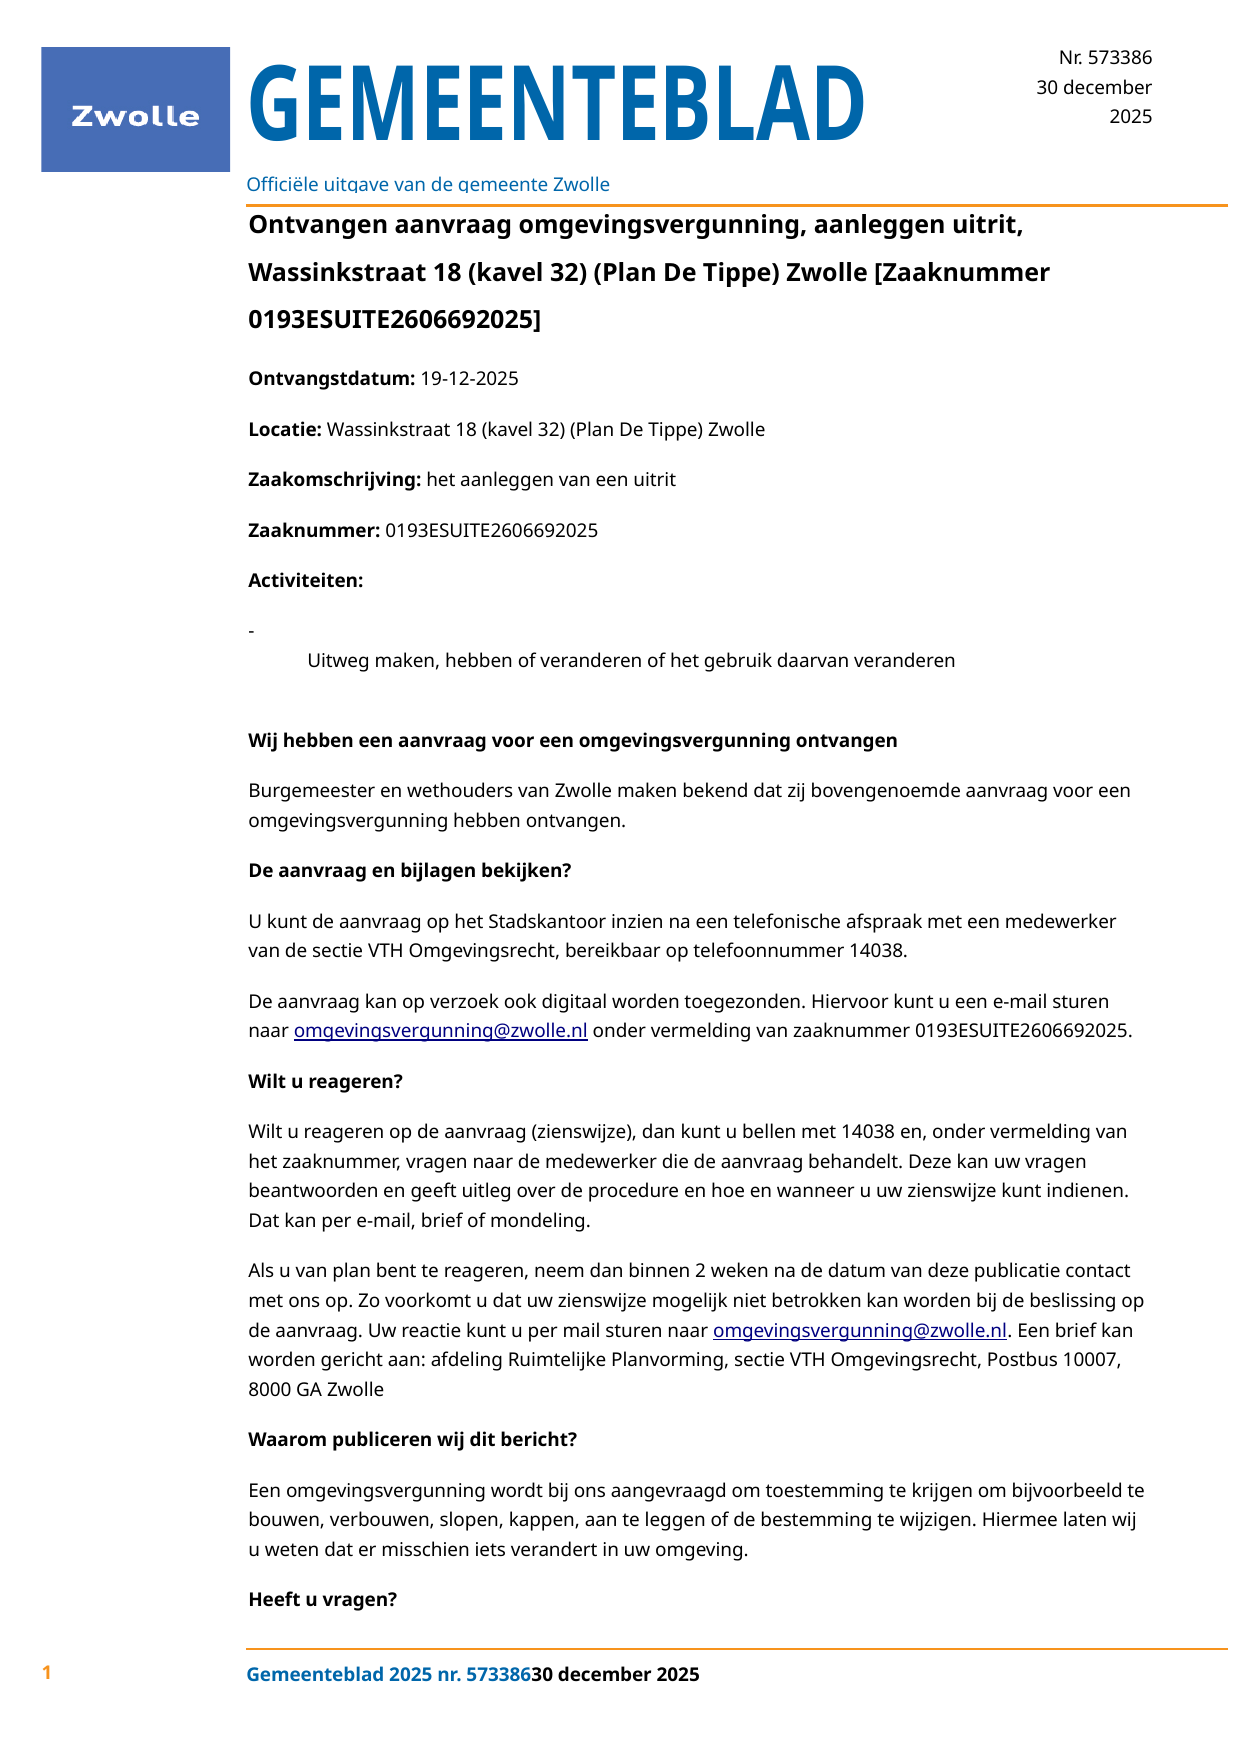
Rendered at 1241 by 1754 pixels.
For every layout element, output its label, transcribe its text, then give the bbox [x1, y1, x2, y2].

text Wij hebben een aanvraag voor een omgevingsvergunning ontvangen [248, 727, 1152, 753]
text Wilt u reageren op de aanvraag (zienswijze), dan kunt u bellen met 14038 en, onder vermelding van het zaaknummer, vragen naar de medewerker die de aanvraag behandelt. Deze kan uw vragen beantwoorden en geeft uitleg over de procedure en hoe en wanneer u uw zienswijze kunt indienen. Dat kan per e-mail, brief of mondeling. [248, 1118, 1152, 1233]
text Ontvangstdatum: 19-12-2025 [248, 366, 1152, 391]
text De aanvraag en bijlagen bekijken? [248, 858, 1152, 883]
text Een omgevingsvergunning wordt bij ons aangevraagd om toestemming te krijgen om bijvoorbeeld te bouwen, verbouwen, slopen, kappen, aan te leggen of de bestemming te wijzigen. Hiermee laten wij u weten dat er misschien iets verandert in uw omgeving. [248, 1477, 1152, 1562]
text Wilt u reageren? [248, 1068, 1152, 1094]
text Zaakomschrijving: het aanleggen van een uitrit [248, 466, 1152, 492]
text Zaaknummer: 0193ESUITE2606692025 [248, 517, 1152, 542]
text Heeft u vragen? [248, 1586, 1152, 1612]
list Uitweg maken, hebben of veranderen of het gebruik daarvan veranderen [248, 647, 1152, 673]
text Waarom publiceren wij dit bericht? [248, 1426, 1152, 1452]
text U kunt de aanvraag op het Stadskantoor inzien na een telefonische afspraak met een medewerker van de sectie VTH Omgevingsrecht, bereikbaar op telefoonnummer 14038. [248, 908, 1152, 963]
text Als u van plan bent te reageren, neem dan binnen 2 weken na de datum van deze publicatie contact met ons op. Zo voorkomt u dat uw zienswijze mogelijk niet betrokken kan worden bij de beslissing op de aanvraag. Uw reactie kunt u per mail sturen naar omgevingsvergunning@zwolle.nl. Een brief kan worden gericht aan: afdeling Ruimtelijke Planvorming, sectie VTH Omgevingsrecht, Postbus 10007, 8000 GA Zwolle [248, 1258, 1152, 1402]
text Ontvangen aanvraag omgevingsvergunning, aanleggen uitrit, Wassinkstraat 18 (kavel 32) (Plan De Tippe) Zwolle [Zaaknummer 0193ESUITE2606692025] [248, 207, 1152, 336]
text Locatie: Wassinkstraat 18 (kavel 32) (Plan De Tippe) Zwolle [248, 416, 1152, 442]
text Burgemeester en wethouders van Zwolle maken bekend dat zij bovengenoemde aanvraag voor een omgevingsvergunning hebben ontvangen. [248, 778, 1152, 833]
picture [41, 47, 231, 172]
text Activiteiten: [248, 567, 1152, 593]
text De aanvraag kan op verzoek ook digitaal worden toegezonden. Hiervoor kunt u een e-mail sturen naar omgevingsvergunning@zwolle.nl onder vermelding van zaaknummer 0193ESUITE2606692025. [248, 988, 1152, 1043]
